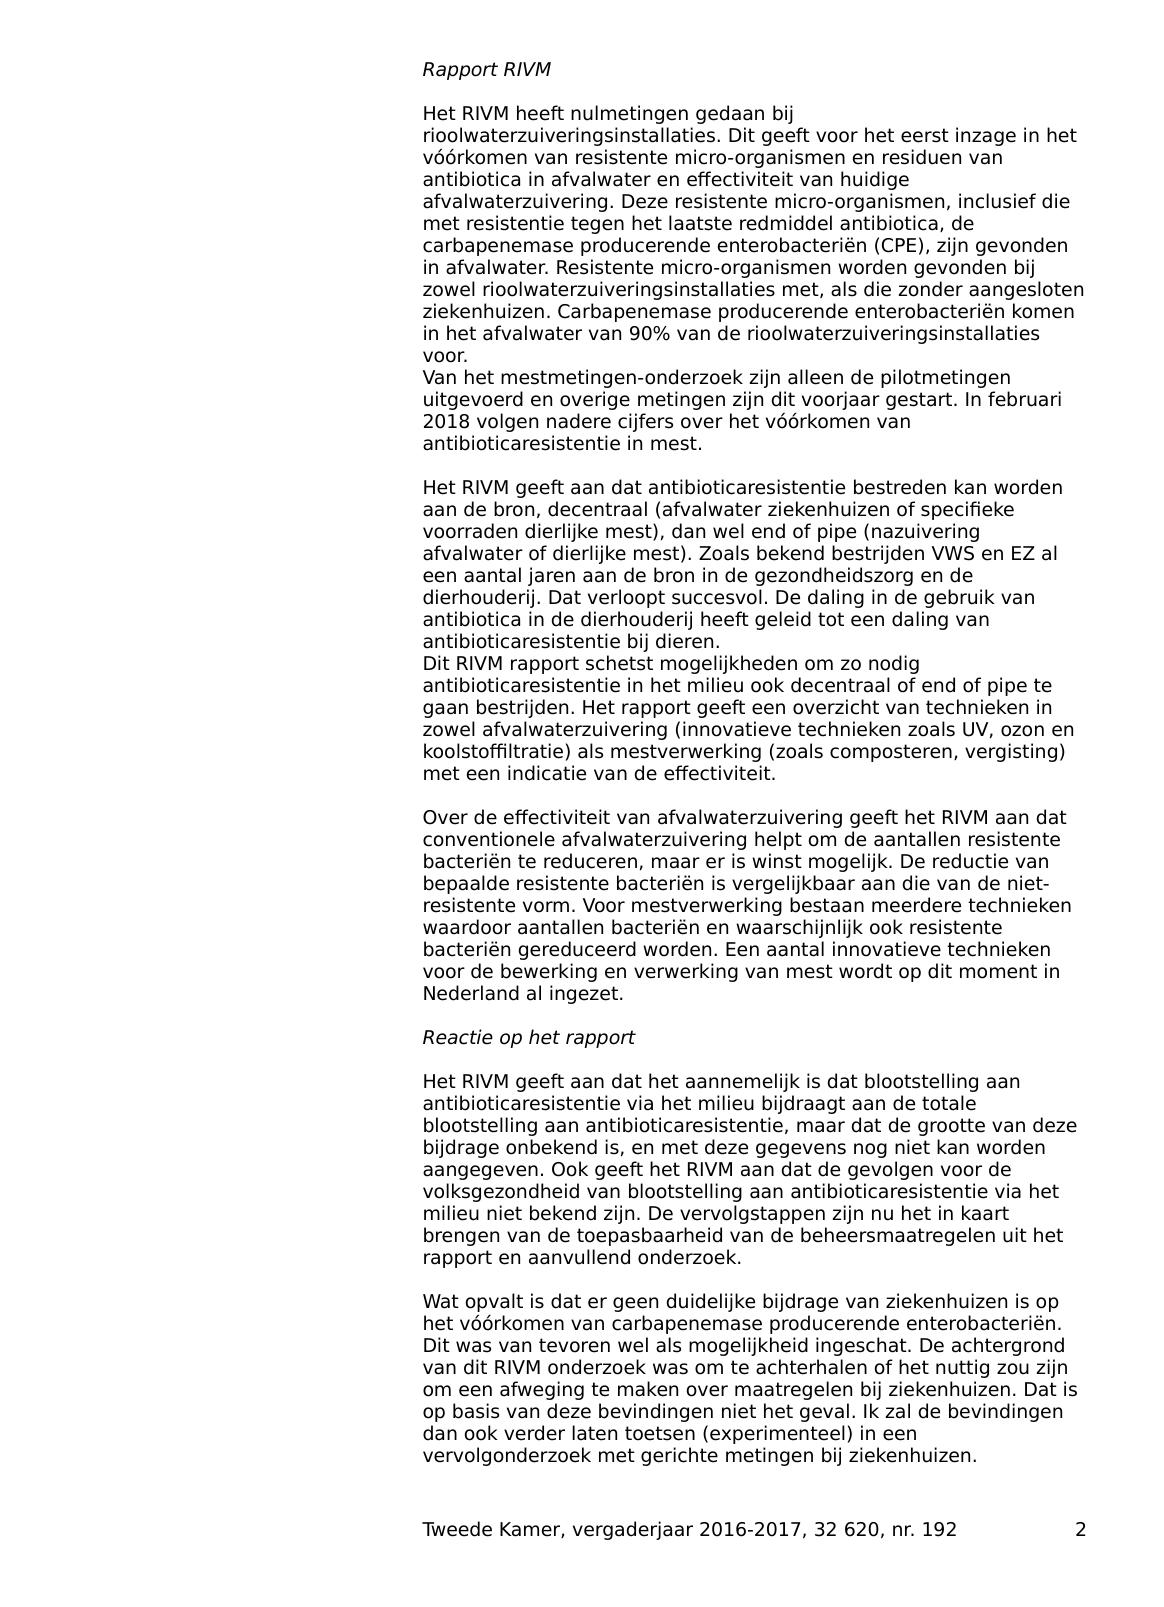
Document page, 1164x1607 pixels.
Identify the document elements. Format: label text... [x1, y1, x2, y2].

text Het RIVM heeft nulmetingen gedaan bij rioolwaterzuiveringsinstallaties. Dit geeft voor het eerst inzage in het vóórkomen van resistente micro-organismen en residuen van antibiotica in afvalwater en effectiviteit van huidige afvalwaterzuivering. Deze resistente micro-organismen, inclusief die met resistentie tegen het laatste redmiddel antibiotica, de carbapenemase producerende enterobacteriën (CPE), zijn gevonden in afvalwater. Resistente micro-organismen worden gevonden bij zowel rioolwaterzuiveringsinstallaties met, als die zonder aangesloten ziekenhuizen. Carbapenemase producerende enterobacteriën komen in het afvalwater van 90% van de rioolwaterzuiveringsinstallaties voor. [422, 103, 1087, 367]
text Het RIVM geeft aan dat antibioticaresistentie bestreden kan worden aan de bron, decentraal (afvalwater ziekenhuizen of specifieke voorraden dierlijke mest), dan wel end of pipe (nazuivering afvalwater of dierlijke mest). Zoals bekend bestrijden VWS en EZ al een aantal jaren aan de bron in de gezondheidszorg en de dierhouderij. Dat verloopt succesvol. De daling in de gebruik van antibiotica in de dierhouderij heeft geleid tot een daling van antibioticaresistentie bij dieren. [422, 477, 1087, 653]
text Wat opvalt is dat er geen duidelijke bijdrage van ziekenhuizen is op het vóórkomen van carbapenemase producerende enterobacteriën. Dit was van tevoren wel als mogelijkheid ingeschat. De achtergrond van dit RIVM onderzoek was om te achterhalen of het nuttig zou zijn om een afweging te maken over maatregelen bij ziekenhuizen. Dat is op basis van deze bevindingen niet het geval. Ik zal de bevindingen dan ook verder laten toetsen (experimenteel) in een vervolgonderzoek met gerichte metingen bij ziekenhuizen. [422, 1291, 1087, 1467]
text Het RIVM geeft aan dat het aannemelijk is dat blootstelling aan antibioticaresistentie via het milieu bijdraagt aan de totale blootstelling aan antibioticaresistentie, maar dat de grootte van deze bijdrage onbekend is, en met deze gegevens nog niet kan worden aangegeven. Ook geeft het RIVM aan dat de gevolgen voor de volksgezondheid van blootstelling aan antibioticaresistentie via het milieu niet bekend zijn. De vervolgstappen zijn nu het in kaart brengen van de toepasbaarheid van de beheersmaatregelen uit het rapport en aanvullend onderzoek. [422, 1071, 1087, 1269]
text Dit RIVM rapport schetst mogelijkheden om zo nodig antibioticaresistentie in het milieu ook decentraal of end of pipe te gaan bestrijden. Het rapport geeft een overzicht van technieken in zowel afvalwaterzuivering (innovatieve technieken zoals UV, ozon en koolstoffiltratie) als mestverwerking (zoals composteren, vergisting) met een indicatie van de effectiviteit. [422, 653, 1087, 785]
text Over de effectiviteit van afvalwaterzuivering geeft het RIVM aan dat conventionele afvalwaterzuivering helpt om de aantallen resistente bacteriën te reduceren, maar er is winst mogelijk. De reductie van bepaalde resistente bacteriën is vergelijkbaar aan die van de niet-resistente vorm. Voor mestverwerking bestaan meerdere technieken waardoor aantallen bacteriën en waarschijnlijk ook resistente bacteriën gereduceerd worden. Een aantal innovatieve technieken voor de bewerking en verwerking van mest wordt op dit moment in Nederland al ingezet. [422, 807, 1087, 1005]
text Van het mestmetingen-onderzoek zijn alleen de pilotmetingen uitgevoerd en overige metingen zijn dit voorjaar gestart. In februari 2018 volgen nadere cijfers over het vóórkomen van antibioticaresistentie in mest. [422, 367, 1087, 455]
subtitle Rapport RIVM [422, 59, 1087, 81]
subtitle Reactie op het rapport [422, 1027, 1087, 1049]
